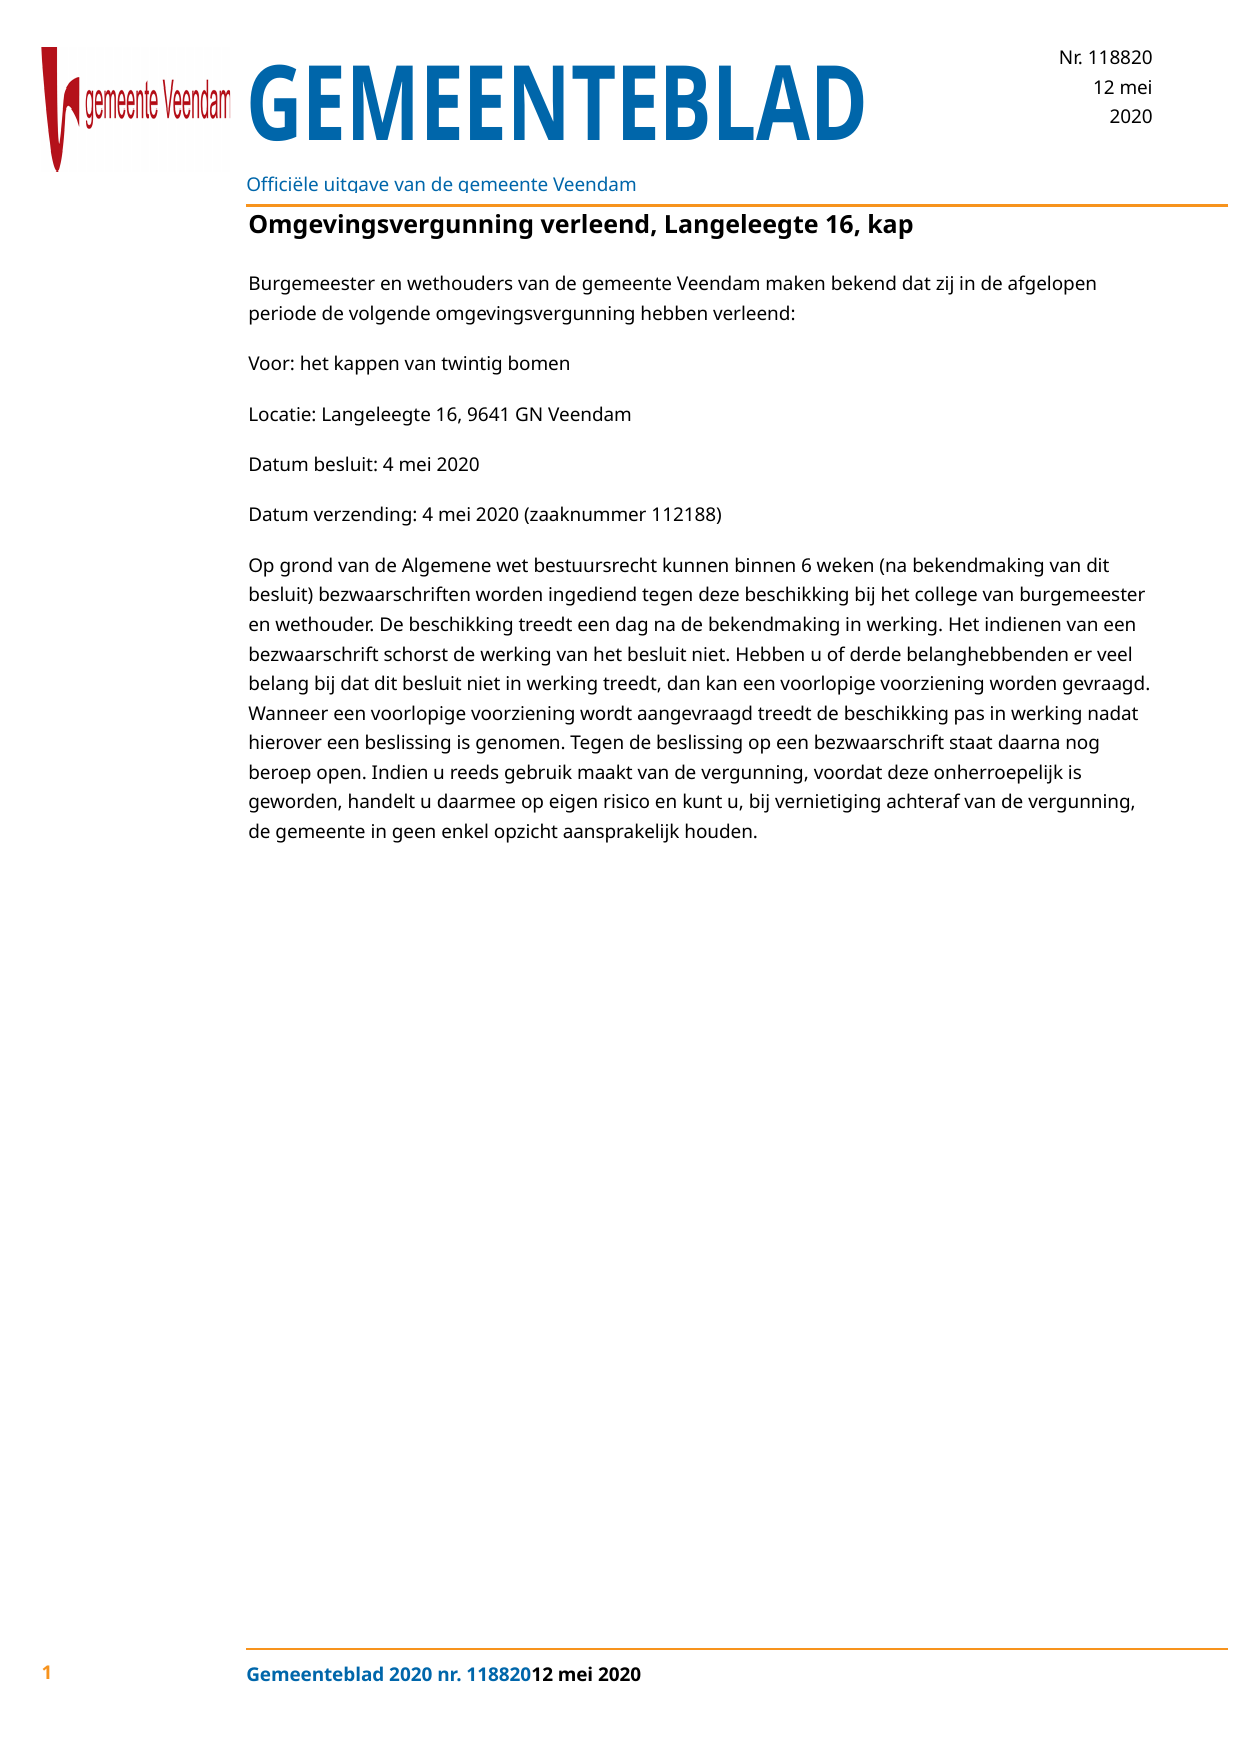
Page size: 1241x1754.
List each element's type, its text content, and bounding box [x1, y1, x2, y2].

text Voor: het kappen van twintig bomen [248, 350, 1152, 376]
text Op grond van de Algemene wet bestuursrecht kunnen binnen 6 weken (na bekendmaking van dit besluit) bezwaarschriften worden ingediend tegen deze beschikking bij het college van burgemeester en wethouder. De beschikking treedt een dag na de bekendmaking in werking. Het indienen van een bezwaarschrift schorst de werking van het besluit niet. Hebben u of derde belanghebbenden er veel belang bij dat dit besluit niet in werking treedt, dan kan een voorlopige voorziening worden gevraagd. Wanneer een voorlopige voorziening wordt aangevraagd treedt de beschikking pas in werking nadat hierover een beslissing is genomen. Tegen de beslissing op een bezwaarschrift staat daarna nog beroep open. Indien u reeds gebruik maakt van de vergunning, voordat deze onherroepelijk is geworden, handelt u daarmee op eigen risico en kunt u, bij vernietiging achteraf van de vergunning, de gemeente in geen enkel opzicht aansprakelijk houden. [248, 552, 1152, 844]
text Locatie: Langeleegte 16, 9641 GN Veendam [248, 401, 1152, 426]
text Datum besluit: 4 mei 2020 [248, 451, 1152, 477]
text Datum verzending: 4 mei 2020 (zaaknummer 112188) [248, 502, 1152, 527]
text Omgevingsvergunning verleend, Langeleegte 16, kap [248, 207, 1152, 241]
text Burgemeester en wethouders van de gemeente Veendam maken bekend dat zij in de afgelopen periode de volgende omgevingsvergunning hebben verleend: [248, 270, 1152, 326]
picture [41, 47, 231, 172]
